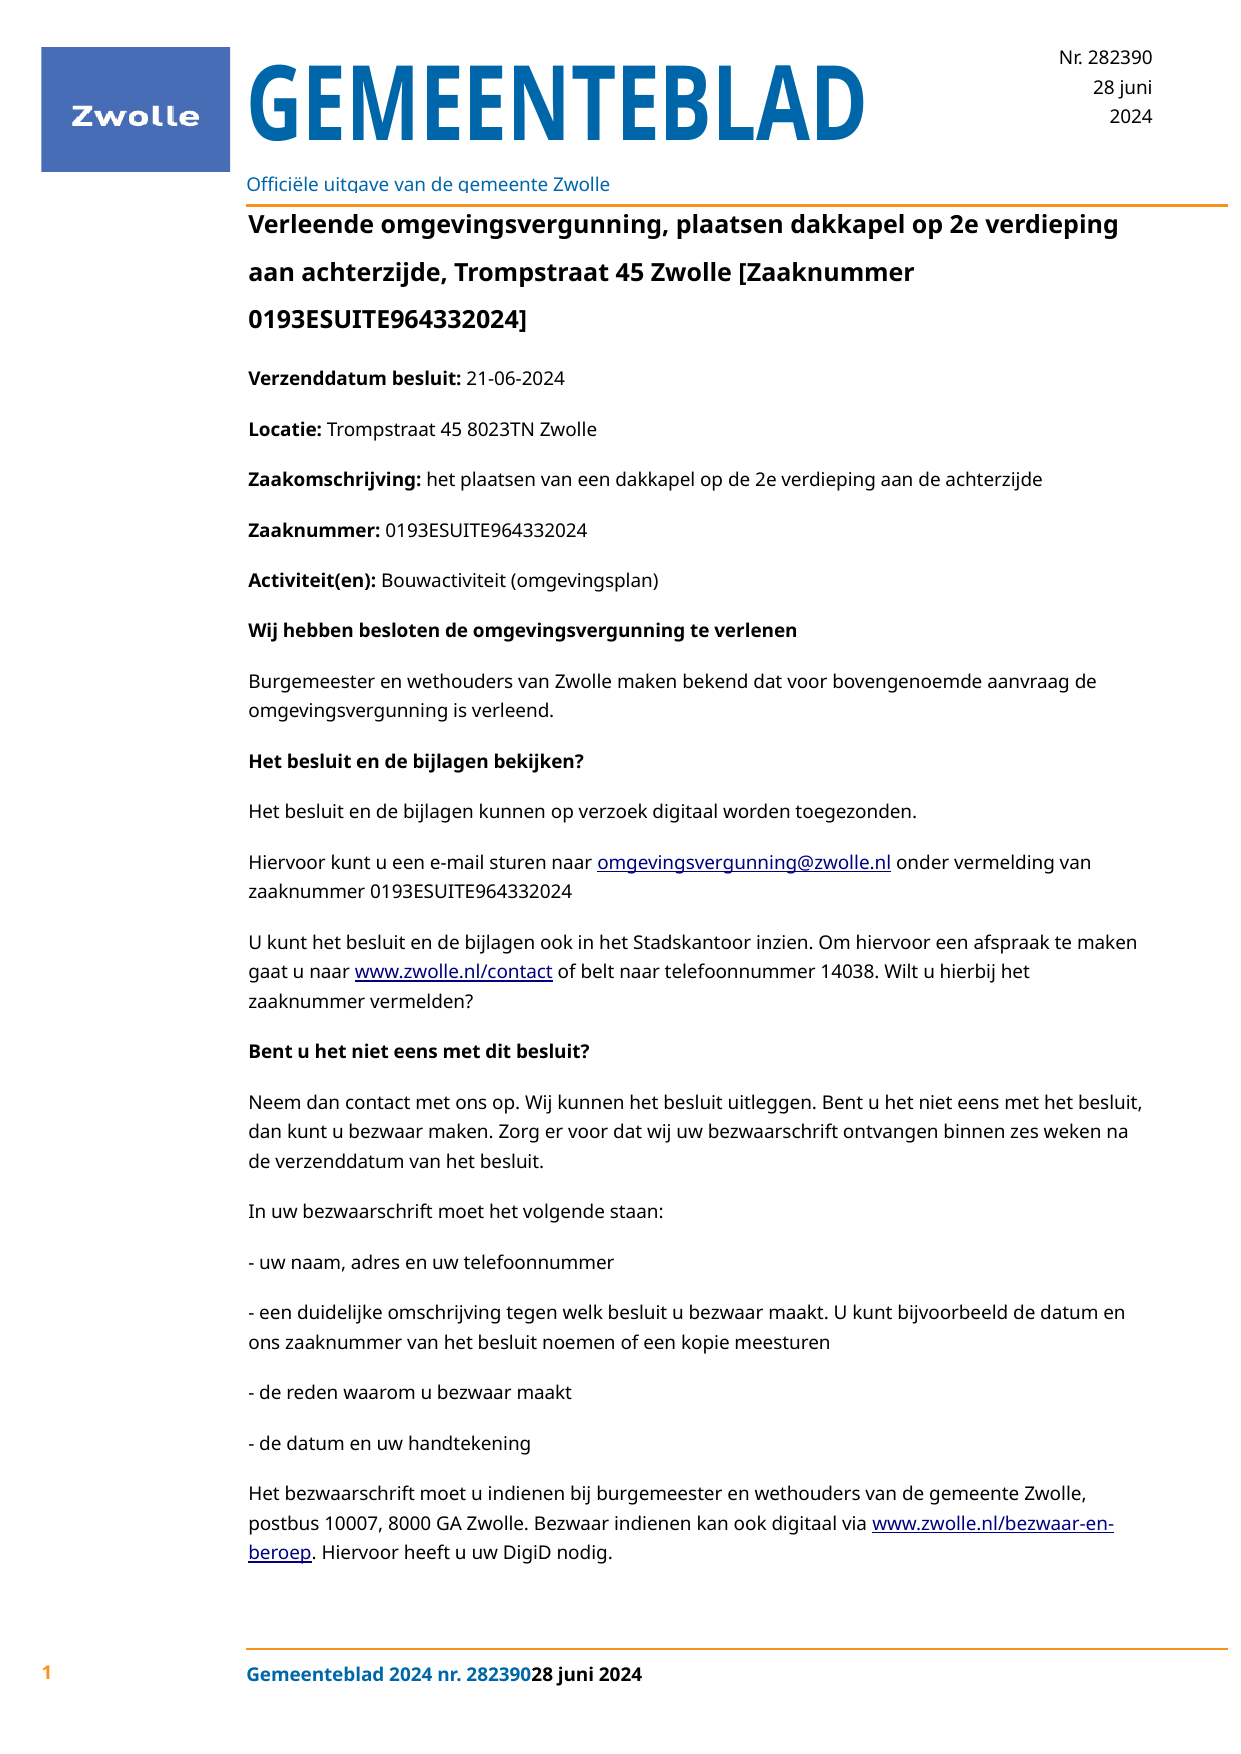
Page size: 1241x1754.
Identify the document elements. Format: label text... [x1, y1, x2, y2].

text Neem dan contact met ons op. Wij kunnen het besluit uitleggen. Bent u het niet eens met het besluit, dan kunt u bezwaar maken. Zorg er voor dat wij uw bezwaarschrift ontvangen binnen zes weken na de verzenddatum van het besluit. [248, 1089, 1152, 1174]
text - uw naam, adres en uw telefoonnummer [248, 1249, 1152, 1274]
text - de datum en uw handtekening [248, 1430, 1152, 1455]
text Het besluit en de bijlagen bekijken? [248, 748, 1152, 774]
text Locatie: Trompstraat 45 8023TN Zwolle [248, 416, 1152, 442]
text - de reden waarom u bezwaar maakt [248, 1379, 1152, 1405]
text Verzenddatum besluit: 21-06-2024 [248, 366, 1152, 391]
text Hiervoor kunt u een e-mail sturen naar omgevingsvergunning@zwolle.nl onder vermelding van zaaknummer 0193ESUITE964332024 [248, 849, 1152, 904]
text Bent u het niet eens met dit besluit? [248, 1038, 1152, 1064]
text Wij hebben besloten de omgevingsvergunning te verlenen [248, 618, 1152, 643]
text U kunt het besluit en de bijlagen ook in het Stadskantoor inzien. Om hiervoor een afspraak te maken gaat u naar www.zwolle.nl/contact of belt naar telefoonnummer 14038. Wilt u hierbij het zaaknummer vermelden? [248, 929, 1152, 1014]
text Het besluit en de bijlagen kunnen op verzoek digitaal worden toegezonden. [248, 798, 1152, 824]
picture [41, 47, 231, 172]
text In uw bezwaarschrift moet het volgende staan: [248, 1198, 1152, 1224]
text Burgemeester en wethouders van Zwolle maken bekend dat voor bovengenoemde aanvraag de omgevingsvergunning is verleend. [248, 668, 1152, 723]
text Verleende omgevingsvergunning, plaatsen dakkapel op 2e verdieping aan achterzijde, Trompstraat 45 Zwolle [Zaaknummer 0193ESUITE964332024] [248, 207, 1152, 336]
text Het bezwaarschrift moet u indienen bij burgemeester en wethouders van de gemeente Zwolle, postbus 10007, 8000 GA Zwolle. Bezwaar indienen kan ook digitaal via www.zwolle.nl/bezwaar-en-beroep. Hiervoor heeft u uw DigiD nodig. [248, 1480, 1152, 1565]
text Activiteit(en): Bouwactiviteit (omgevingsplan) [248, 567, 1152, 593]
text Zaaknummer: 0193ESUITE964332024 [248, 517, 1152, 542]
text - een duidelijke omschrijving tegen welk besluit u bezwaar maakt. U kunt bijvoorbeeld de datum en ons zaaknummer van het besluit noemen of een kopie meesturen [248, 1299, 1152, 1354]
text Zaakomschrijving: het plaatsen van een dakkapel op de 2e verdieping aan de achterzijde [248, 466, 1152, 492]
